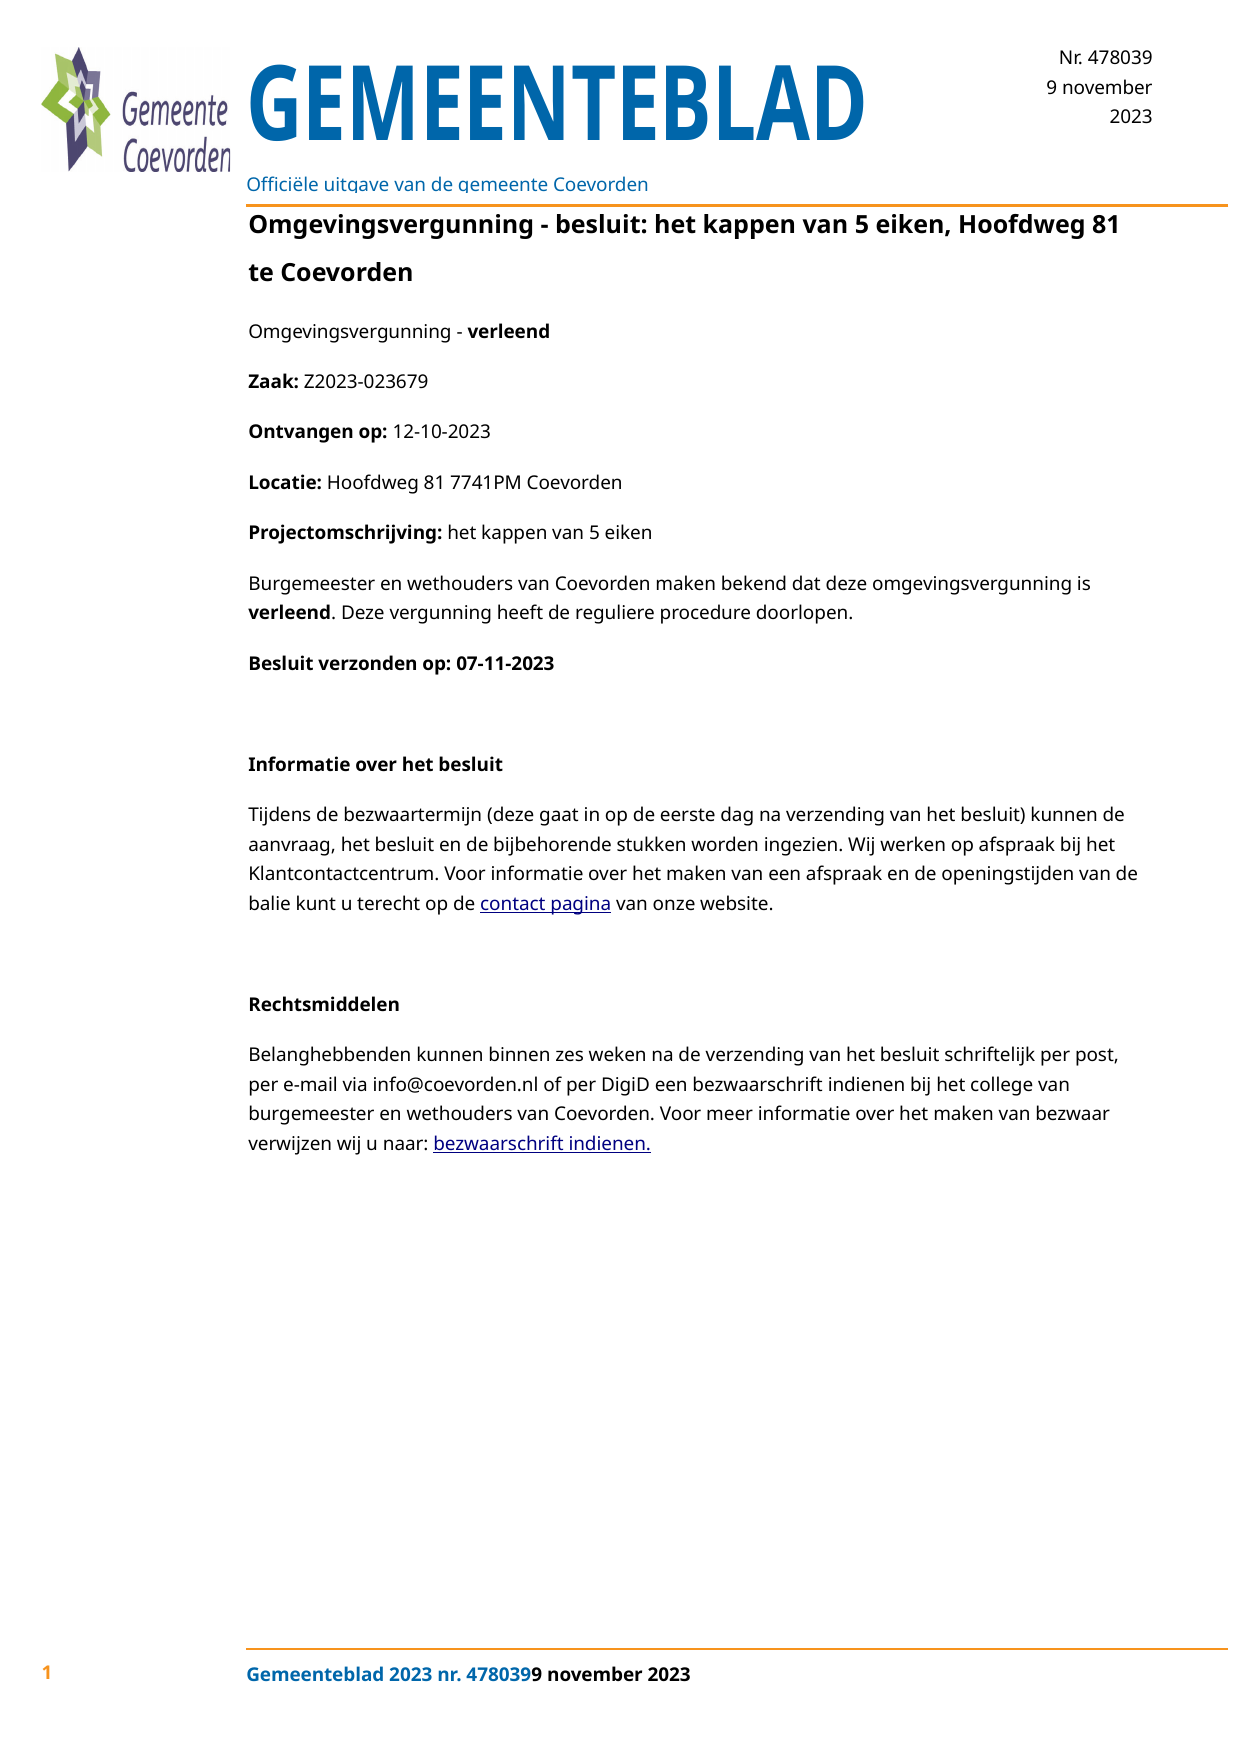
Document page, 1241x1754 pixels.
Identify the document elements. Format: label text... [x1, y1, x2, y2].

text Locatie: Hoofdweg 81 7741PM Coevorden [248, 469, 1152, 495]
text Omgevingsvergunning - besluit: het kappen van 5 eiken, Hoofdweg 81 te Coevorden [248, 207, 1152, 288]
text Burgemeester en wethouders van Coevorden maken bekend dat deze omgevingsvergunning is verleend. Deze vergunning heeft de reguliere procedure doorlopen. [248, 570, 1152, 625]
text Ontvangen op: 12-10-2023 [248, 419, 1152, 444]
text Omgevingsvergunning - verleend [248, 318, 1152, 344]
text Informatie over het besluit [248, 751, 1152, 777]
text Belanghebbenden kunnen binnen zes weken na de verzending van het besluit schriftelijk per post, per e-mail via info@coevorden.nl of per DigiD een bezwaarschrift indienen bij het college van burgemeester en wethouders van Coevorden. Voor meer informatie over het maken van bezwaar verwijzen wij u naar: bezwaarschrift indienen. [248, 1041, 1152, 1156]
text Zaak: Z2023-023679 [248, 368, 1152, 394]
picture [41, 47, 231, 172]
text Projectomschrijving: het kappen van 5 eiken [248, 519, 1152, 545]
text Rechtsmiddelen [248, 991, 1152, 1017]
text Besluit verzonden op: 07-11-2023 [248, 650, 1152, 676]
text Tijdens de bezwaartermijn (deze gaat in op de eerste dag na verzending van het besluit) kunnen de aanvraag, het besluit en de bijbehorende stukken worden ingezien. Wij werken op afspraak bij het Klantcontactcentrum. Voor informatie over het maken van een afspraak en de openingstijden van de balie kunt u terecht op de contact pagina van onze website. [248, 801, 1152, 916]
